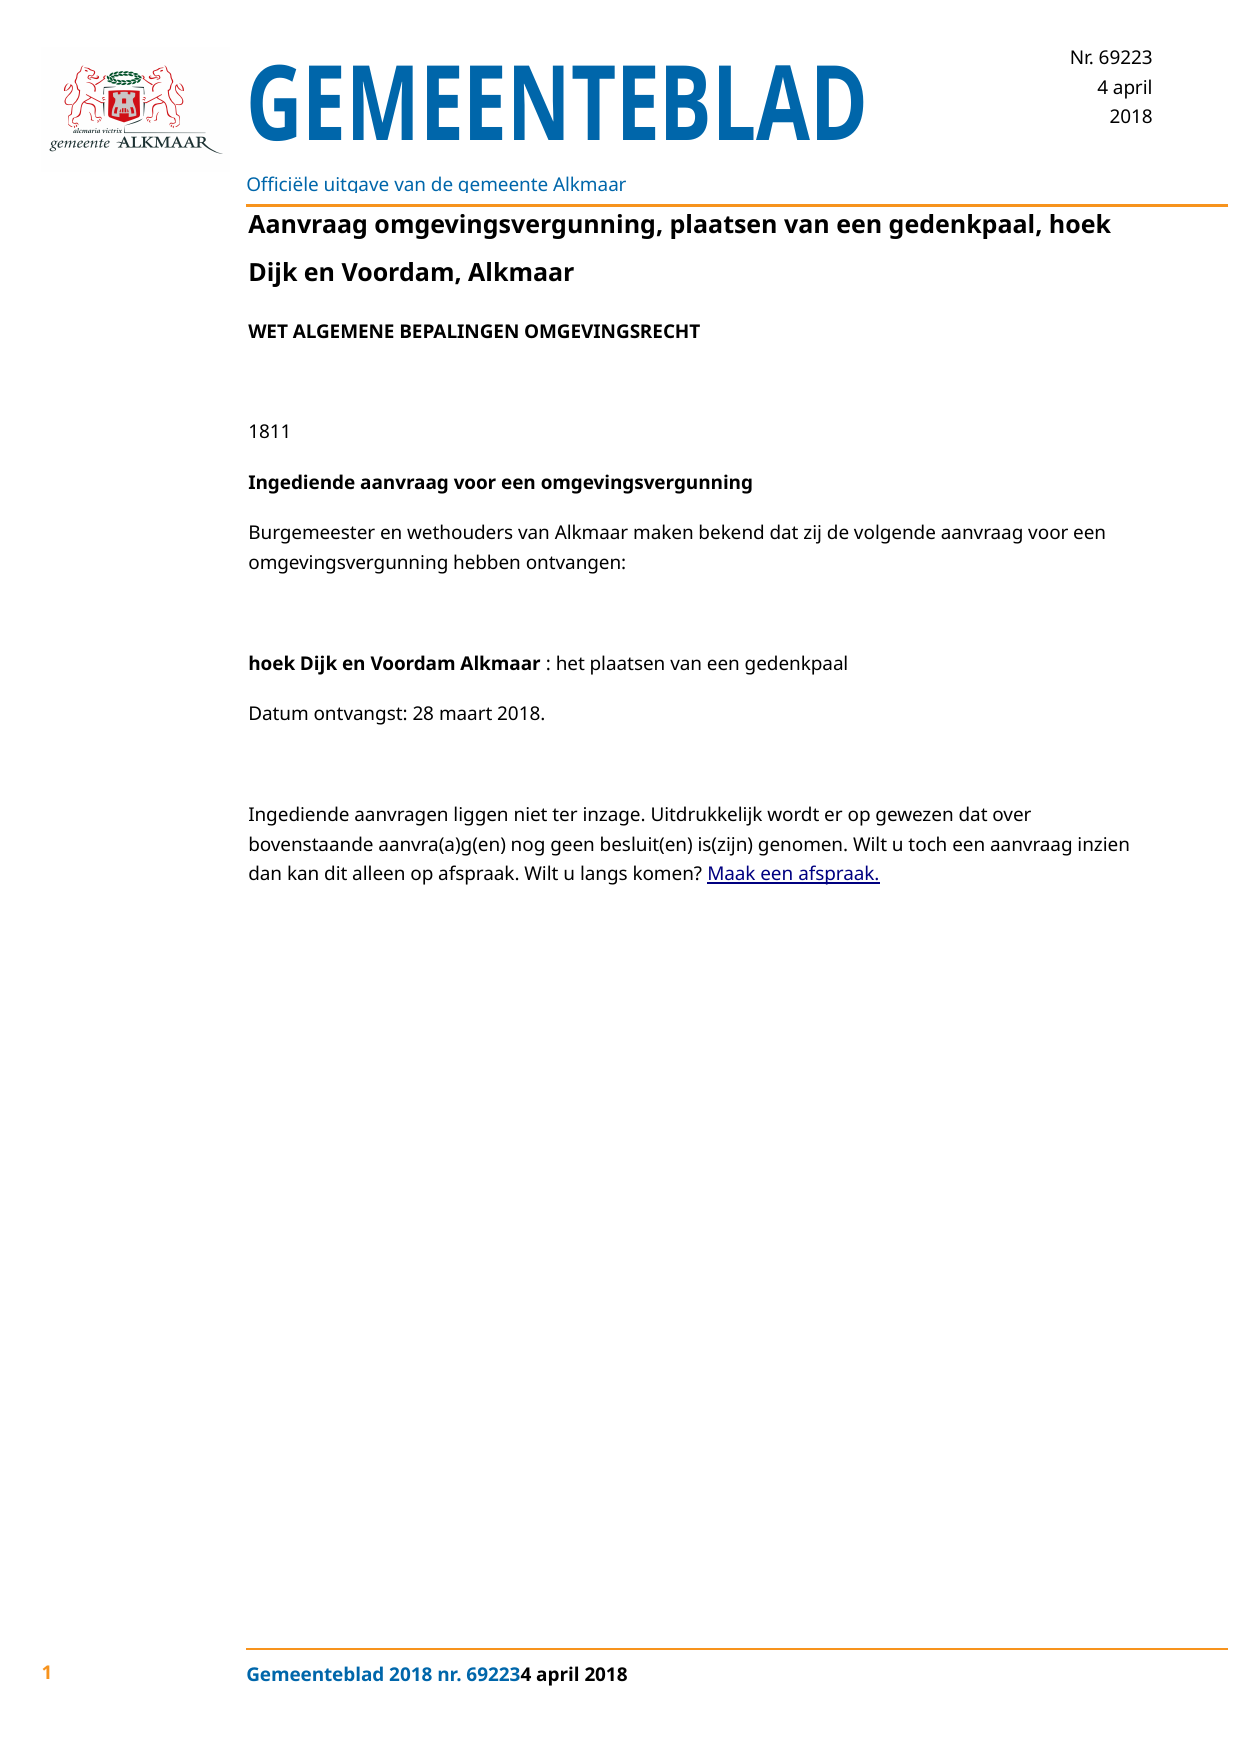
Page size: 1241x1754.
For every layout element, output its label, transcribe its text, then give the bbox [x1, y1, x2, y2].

picture [41, 47, 231, 172]
text Burgemeester en wethouders van Alkmaar maken bekend dat zij de volgende aanvraag voor een omgevingsvergunning hebben ontvangen: [248, 519, 1152, 575]
text 1811 [248, 419, 1152, 444]
text Aanvraag omgevingsvergunning, plaatsen van een gedenkpaal, hoek Dijk en Voordam, Alkmaar [248, 207, 1152, 288]
text Ingediende aanvragen liggen niet ter inzage. Uitdrukkelijk wordt er op gewezen dat over bovenstaande aanvra(a)g(en) nog geen besluit(en) is(zijn) genomen. Wilt u toch een aanvraag inzien dan kan dit alleen op afspraak. Wilt u langs komen? Maak een afspraak. [248, 801, 1152, 886]
text Ingediende aanvraag voor een omgevingsvergunning [248, 469, 1152, 495]
text hoek Dijk en Voordam Alkmaar : het plaatsen van een gedenkpaal [248, 650, 1152, 676]
text Datum ontvangst: 28 maart 2018. [248, 700, 1152, 726]
text WET ALGEMENE BEPALINGEN OMGEVINGSRECHT [248, 318, 1152, 344]
